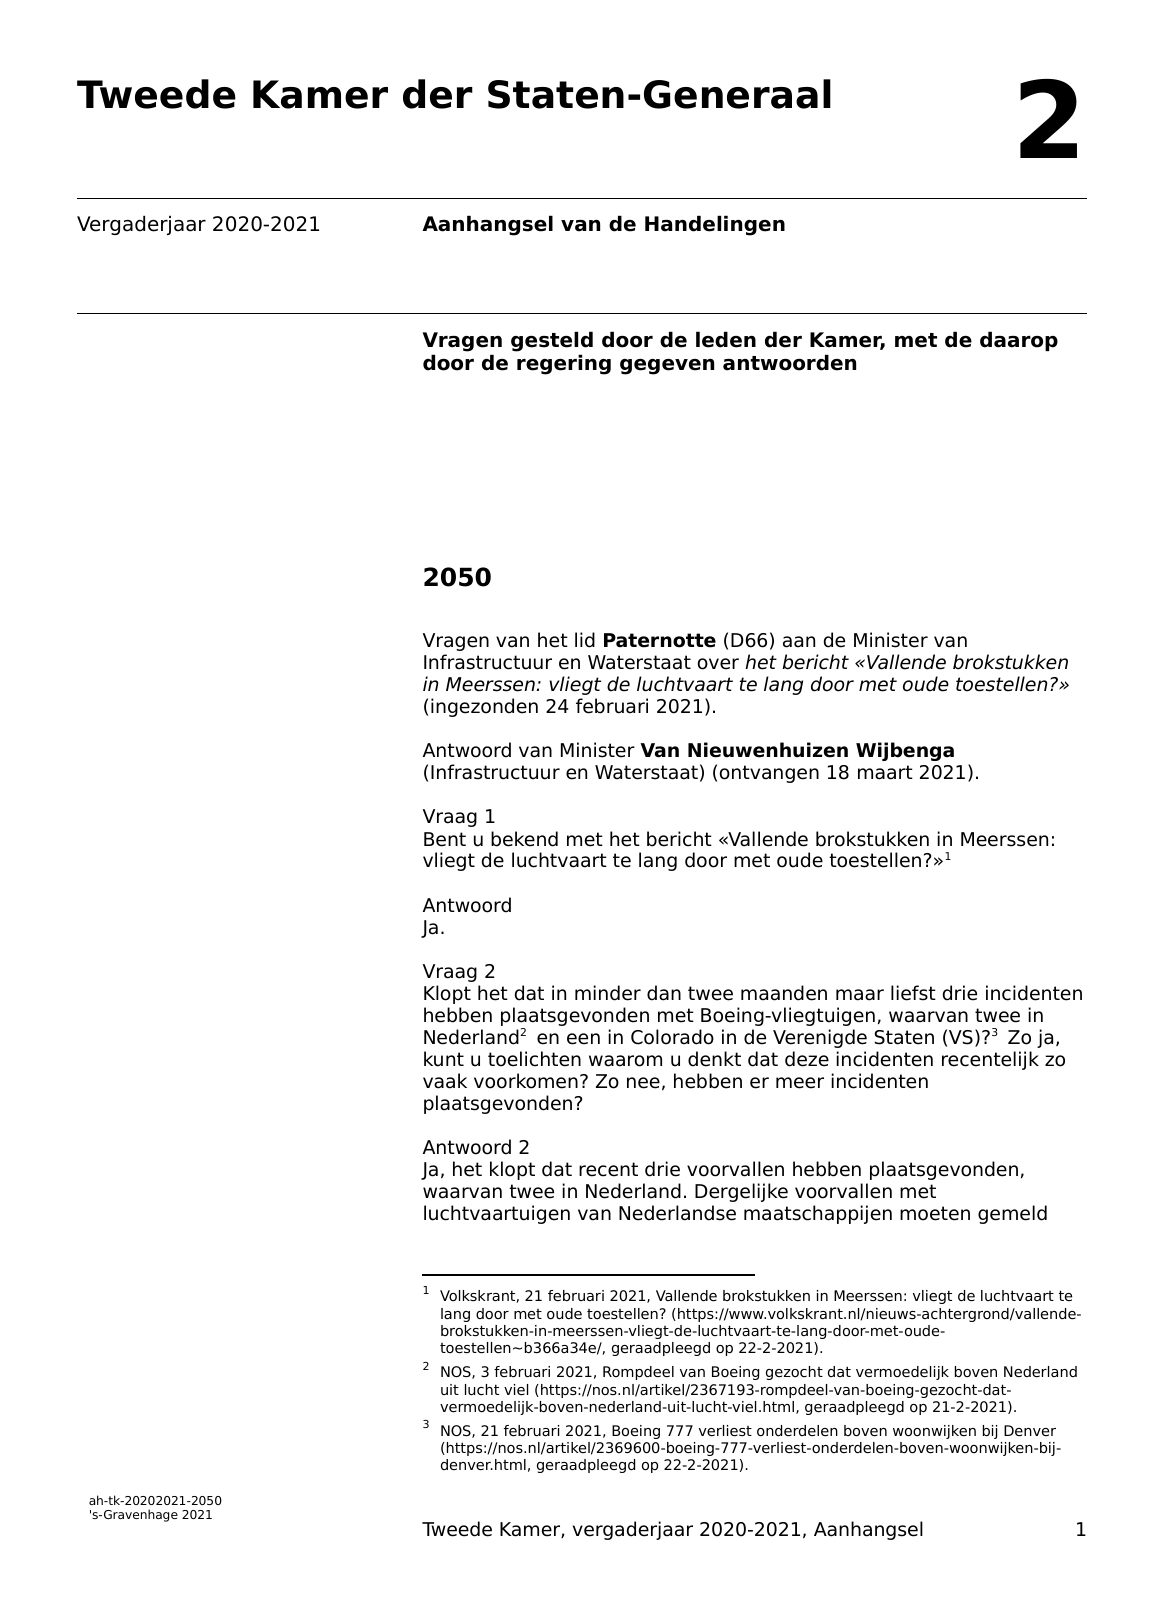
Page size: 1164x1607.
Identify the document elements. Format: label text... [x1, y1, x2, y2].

text Antwoord van Minister Van Nieuwenhuizen Wijbenga (Infrastructuur en Waterstaat) (ontvangen 18 maart 2021). [422, 740, 1087, 784]
text Antwoord 2 [422, 1137, 1087, 1159]
text Ja. [422, 917, 1087, 938]
text Antwoord [422, 894, 1087, 917]
table_header Tweede Kamer der Staten-Generaal [77, 59, 886, 198]
table_cell [77, 314, 422, 375]
text NOS, 3 februari 2021, Rompdeel van Boeing gezocht dat vermoedelijk boven Nederland uit lucht viel (https://nos.nl/artikel/2367193-rompdeel-van-boeing-gezocht-dat-vermoedelijk-boven-nederland-uit-lucht-viel.html, geraadpleegd op 21-2-2021). [422, 1360, 1087, 1416]
text Vragen van het lid Paternotte (D66) aan de Minister van Infrastructuur en Waterstaat over het bericht «Vallende brokstukken in Meerssen: vliegt de luchtvaart te lang door met oude toestellen?» (ingezonden 24 februari 2021). [422, 630, 1087, 718]
text 's-Gravenhage 2021 [88, 1508, 323, 1522]
table_cell Vragen gesteld door de leden der Kamer, met de daarop door de regering gegeven antwoorden [422, 314, 1087, 375]
text NOS, 21 februari 2021, Boeing 777 verliest onderdelen boven woonwijken bij Denver (https://nos.nl/artikel/2369600-boeing-777-verliest-onderdelen-boven-woonwijken-bij-denver.html, geraadpleegd op 22-2-2021). [422, 1418, 1087, 1474]
table_cell Vergaderjaar 2020-2021 [77, 199, 422, 313]
text 2050 [422, 563, 1087, 592]
table_header 2 [886, 59, 1087, 198]
text Volkskrant, 21 februari 2021, Vallende brokstukken in Meerssen: vliegt de luchtvaart te lang door met oude toestellen? (https://www.volkskrant.nl/nieuws-achtergrond/vallende-brokstukken-in-meerssen-vliegt-de-luchtvaart-te-lang-door-met-oude-toestellen~b366a34e/, geraadpleegd op 22-2-2021). [422, 1284, 1087, 1357]
text Bent u bekend met het bericht «Vallende brokstukken in Meerssen: vliegt de luchtvaart te lang door met oude toestellen?» [422, 828, 1087, 872]
table_cell Aanhangsel van de Handelingen [422, 199, 1087, 313]
text Ja, het klopt dat recent drie voorvallen hebben plaatsgevonden, waarvan twee in Nederland. Dergelijke voorvallen met luchtvaartuigen van Nederlandse maatschappijen moeten gemeld [422, 1159, 1087, 1225]
text Vraag 1 [422, 806, 1087, 828]
text ah-tk-20202021-2050 [88, 1494, 323, 1508]
text Klopt het dat in minder dan twee maanden maar liefst drie incidenten hebben plaatsgevonden met Boeing-vliegtuigen, waarvan twee in Nederland en een in Colorado in de Verenigde Staten (VS)? Zo ja, kunt u toelichten waarom u denkt dat deze incidenten recentelijk zo vaak voorkomen? Zo nee, hebben er meer incidenten plaatsgevonden? [422, 983, 1087, 1114]
text Vraag 2 [422, 961, 1087, 983]
